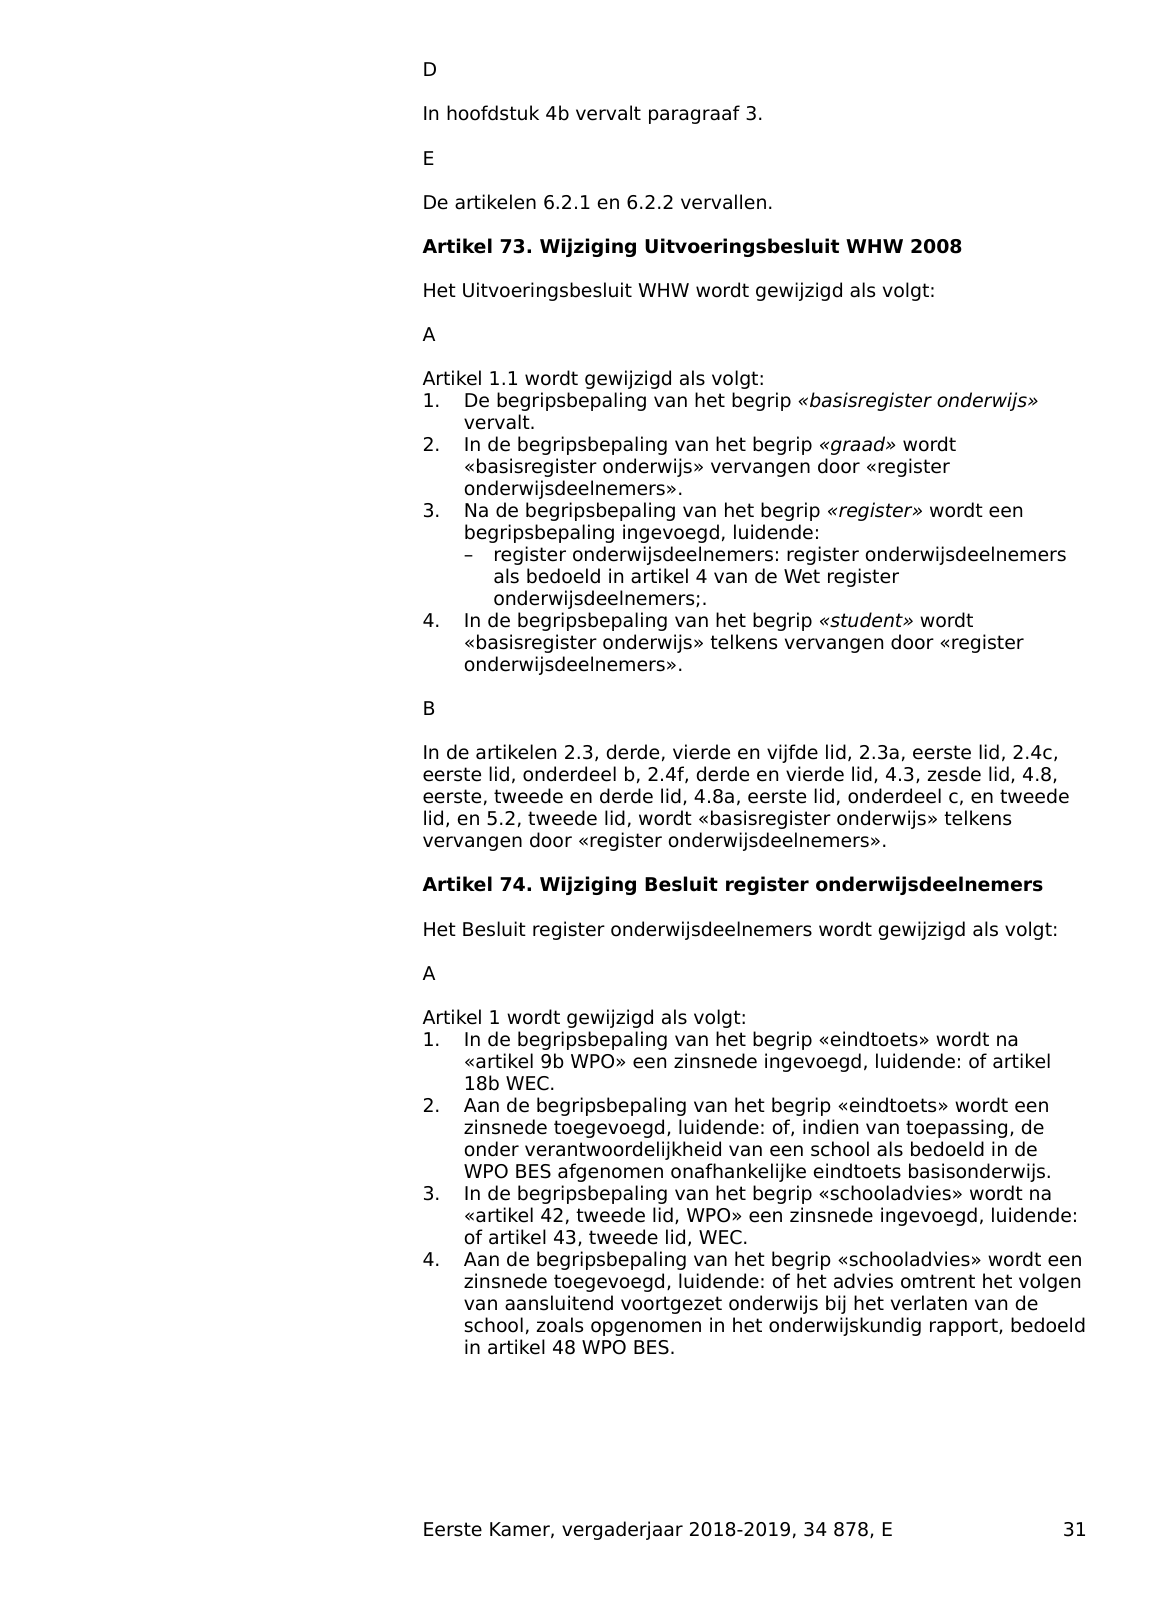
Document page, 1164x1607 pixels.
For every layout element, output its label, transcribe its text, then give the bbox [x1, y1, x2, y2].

text Artikel 1 wordt gewijzigd als volgt: [422, 1007, 1087, 1029]
text Het Besluit register onderwijsdeelnemers wordt gewijzigd als volgt: [422, 918, 1087, 941]
text De artikelen 6.2.1 en 6.2.2 vervallen. [422, 192, 1087, 213]
text 4. Aan de begripsbepaling van het begrip «schooladvies» wordt een zinsnede toegevoegd, luidende: of het advies omtrent het volgen van aansluitend voortgezet onderwijs bij het verlaten van de school, zoals opgenomen in het onderwijskundig rapport, bedoeld in artikel 48 WPO BES. [422, 1249, 1087, 1358]
text 3. Na de begripsbepaling van het begrip «register» wordt een begripsbepaling ingevoegd, luidende: [422, 500, 1087, 544]
subtitle A [422, 324, 1087, 346]
text Artikel 1.1 wordt gewijzigd als volgt: [422, 368, 1087, 390]
text In hoofdstuk 4b vervalt paragraaf 3. [422, 103, 1087, 125]
subtitle D [422, 59, 1087, 81]
subtitle Artikel 74. Wijziging Besluit register onderwijsdeelnemers [422, 874, 1087, 896]
text In de artikelen 2.3, derde, vierde en vijfde lid, 2.3a, eerste lid, 2.4c, eerste lid, onderdeel b, 2.4f, derde en vierde lid, 4.3, zesde lid, 4.8, eerste, tweede en derde lid, 4.8a, eerste lid, onderdeel c, en tweede lid, en 5.2, tweede lid, wordt «basisregister onderwijs» telkens vervangen door «register onderwijsdeelnemers». [422, 742, 1087, 852]
text 3. In de begripsbepaling van het begrip «schooladvies» wordt na «artikel 42, tweede lid, WPO» een zinsnede ingevoegd, luidende: of artikel 43, tweede lid, WEC. [422, 1183, 1087, 1249]
text Het Uitvoeringsbesluit WHW wordt gewijzigd als volgt: [422, 280, 1087, 302]
subtitle B [422, 698, 1087, 720]
text 2. In de begripsbepaling van het begrip «graad» wordt «basisregister onderwijs» vervangen door «register onderwijsdeelnemers». [422, 434, 1087, 500]
text 1. In de begripsbepaling van het begrip «eindtoets» wordt na «artikel 9b WPO» een zinsnede ingevoegd, luidende: of artikel 18b WEC. [422, 1029, 1087, 1095]
text 2. Aan de begripsbepaling van het begrip «eindtoets» wordt een zinsnede toegevoegd, luidende: of, indien van toepassing, de onder verantwoordelijkheid van een school als bedoeld in de WPO BES afgenomen onafhankelijke eindtoets basisonderwijs. [422, 1095, 1087, 1183]
subtitle A [422, 963, 1087, 985]
text – register onderwijsdeelnemers: register onderwijsdeelnemers als bedoeld in artikel 4 van de Wet register onderwijsdeelnemers;. [464, 544, 1087, 610]
text 1. De begripsbepaling van het begrip «basisregister onderwijs» vervalt. [422, 390, 1087, 434]
subtitle E [422, 147, 1087, 169]
subtitle Artikel 73. Wijziging Uitvoeringsbesluit WHW 2008 [422, 236, 1087, 258]
text 4. In de begripsbepaling van het begrip «student» wordt «basisregister onderwijs» telkens vervangen door «register onderwijsdeelnemers». [422, 610, 1087, 676]
